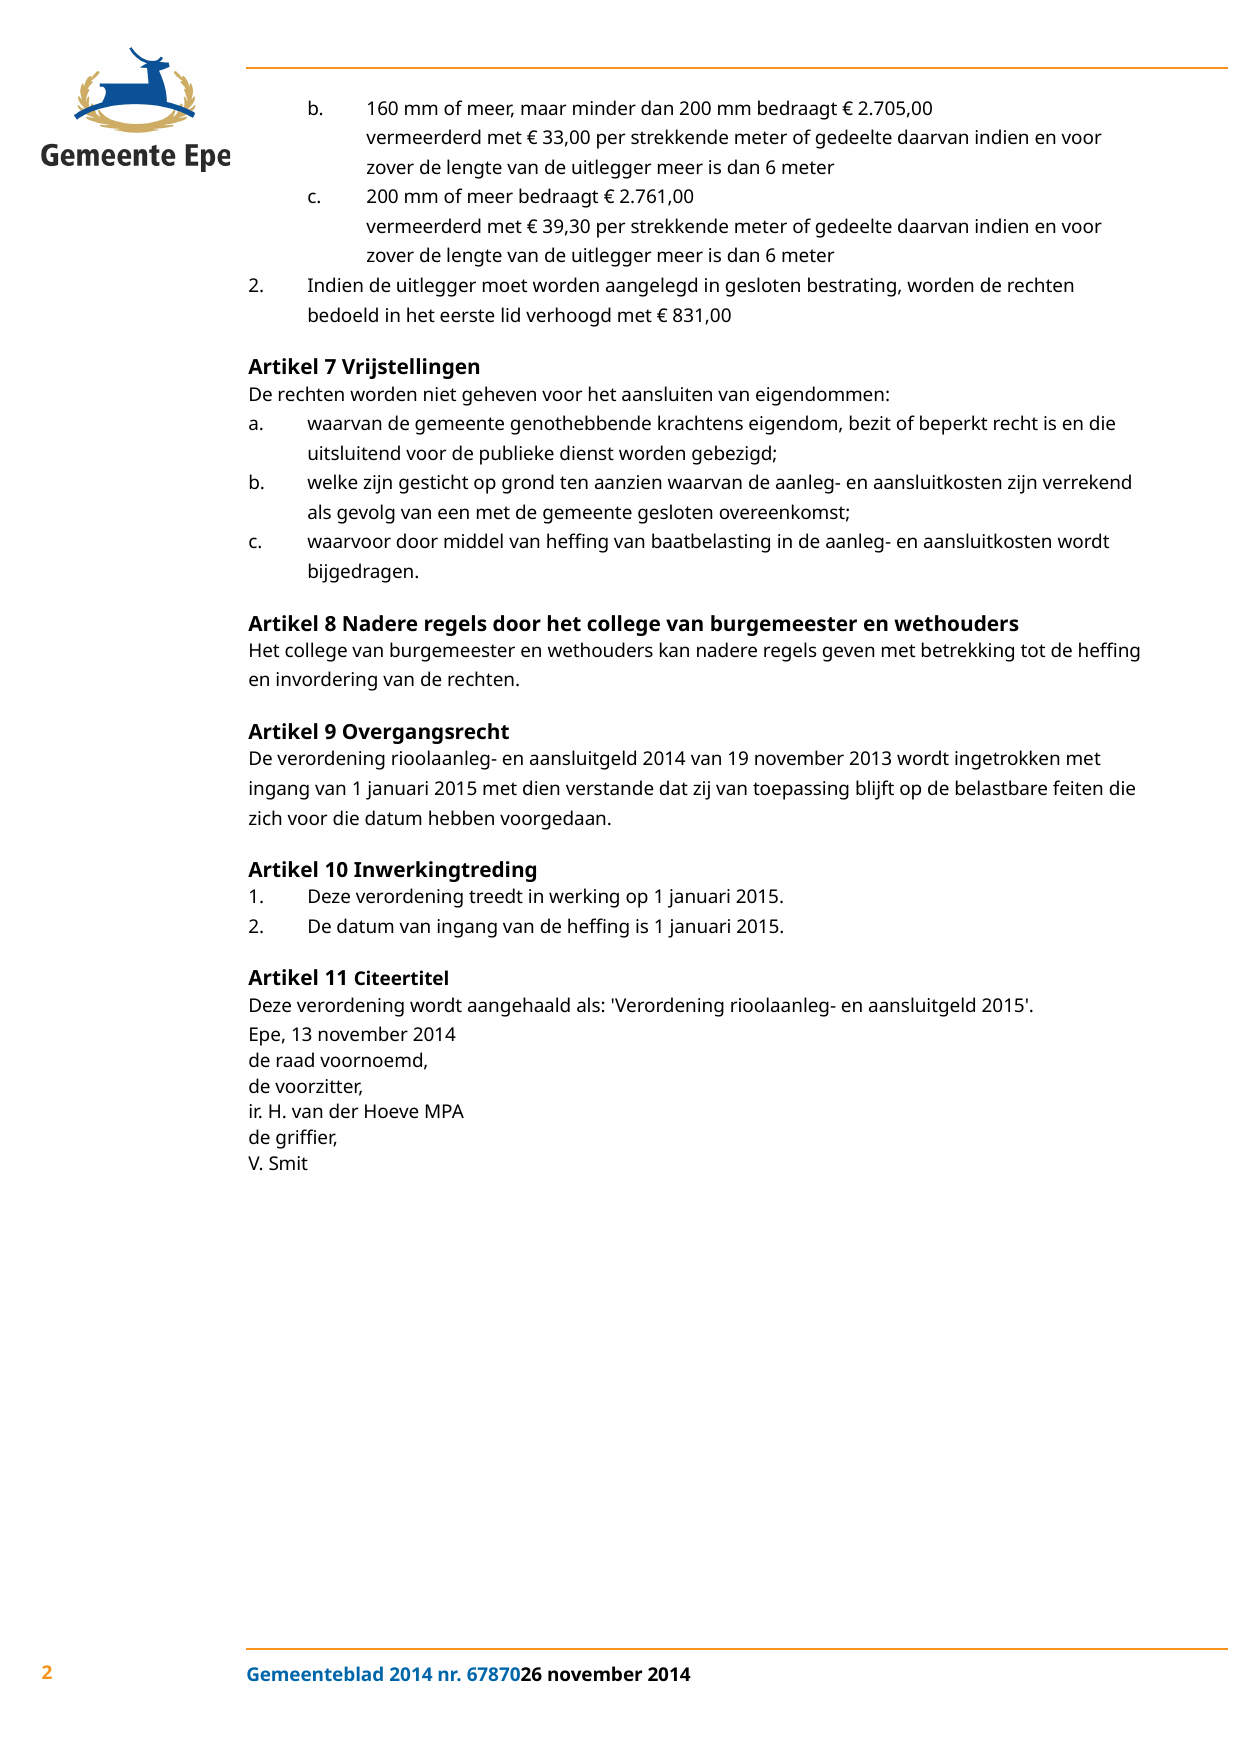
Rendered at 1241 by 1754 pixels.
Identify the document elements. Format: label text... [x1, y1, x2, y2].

text de voorzitter, [248, 1073, 1152, 1099]
list Indien de uitlegger moet worden aangelegd in gesloten bestrating, worden de rechten bedoeld in het eerste lid verhoogd met € 831,00 [248, 272, 1152, 328]
text Artikel 8 Nadere regels door het college van burgemeester en wethouders [248, 609, 1152, 637]
list 200 mm of meer bedraagt € 2.761,00 [307, 183, 1152, 209]
text Het college van burgemeester en wethouders kan nadere regels geven met betrekking tot de heffing en invordering van de rechten. [248, 637, 1152, 692]
text Epe, 13 november 2014 [248, 1022, 1152, 1047]
text Deze verordening wordt aangehaald als: 'Verordening rioolaanleg- en aansluitgeld 2015'. [248, 992, 1152, 1018]
list De datum van ingang van de heffing is 1 januari 2015. [248, 913, 1152, 939]
text ir. H. van der Hoeve MPA [248, 1099, 1152, 1124]
text V. Smit [248, 1150, 1152, 1176]
text de raad voornoemd, [248, 1047, 1152, 1073]
text Artikel 10 Inwerkingtreding [248, 855, 1152, 883]
list vermeerderd met € 39,30 per strekkende meter of gedeelte daarvan indien en voor zover de lengte van de uitlegger meer is dan 6 meter [307, 213, 1152, 268]
list Deze verordening treedt in werking op 1 januari 2015. [248, 883, 1152, 909]
picture [41, 47, 231, 172]
text De rechten worden niet geheven voor het aansluiten van eigendommen: [248, 381, 1152, 406]
text De verordening rioolaanleg- en aansluitgeld 2014 van 19 november 2013 wordt ingetrokken met ingang van 1 januari 2015 met dien verstande dat zij van toepassing blijft op de belastbare feiten die zich voor die datum hebben voorgedaan. [248, 746, 1152, 830]
list waarvoor door middel van heffing van baatbelasting in de aanleg- en aansluitkosten wordt bijgedragen. [248, 529, 1152, 584]
text Artikel 9 Overgangsrecht [248, 717, 1152, 746]
text Artikel 7 Vrijstellingen [248, 352, 1152, 381]
list vermeerderd met € 33,00 per strekkende meter of gedeelte daarvan indien en voor zover de lengte van de uitlegger meer is dan 6 meter [307, 124, 1152, 180]
text de griffier, [248, 1124, 1152, 1150]
list welke zijn gesticht op grond ten aanzien waarvan de aanleg- en aansluitkosten zijn verrekend als gevolg van een met de gemeente gesloten overeenkomst; [248, 469, 1152, 525]
list 160 mm of meer, maar minder dan 200 mm bedraagt € 2.705,00 [307, 95, 1152, 121]
text Artikel 11 Citeertitel [248, 963, 1152, 992]
list waarvan de gemeente genothebbende krachtens eigendom, bezit of beperkt recht is en die uitsluitend voor de publieke dienst worden gebezigd; [248, 410, 1152, 466]
